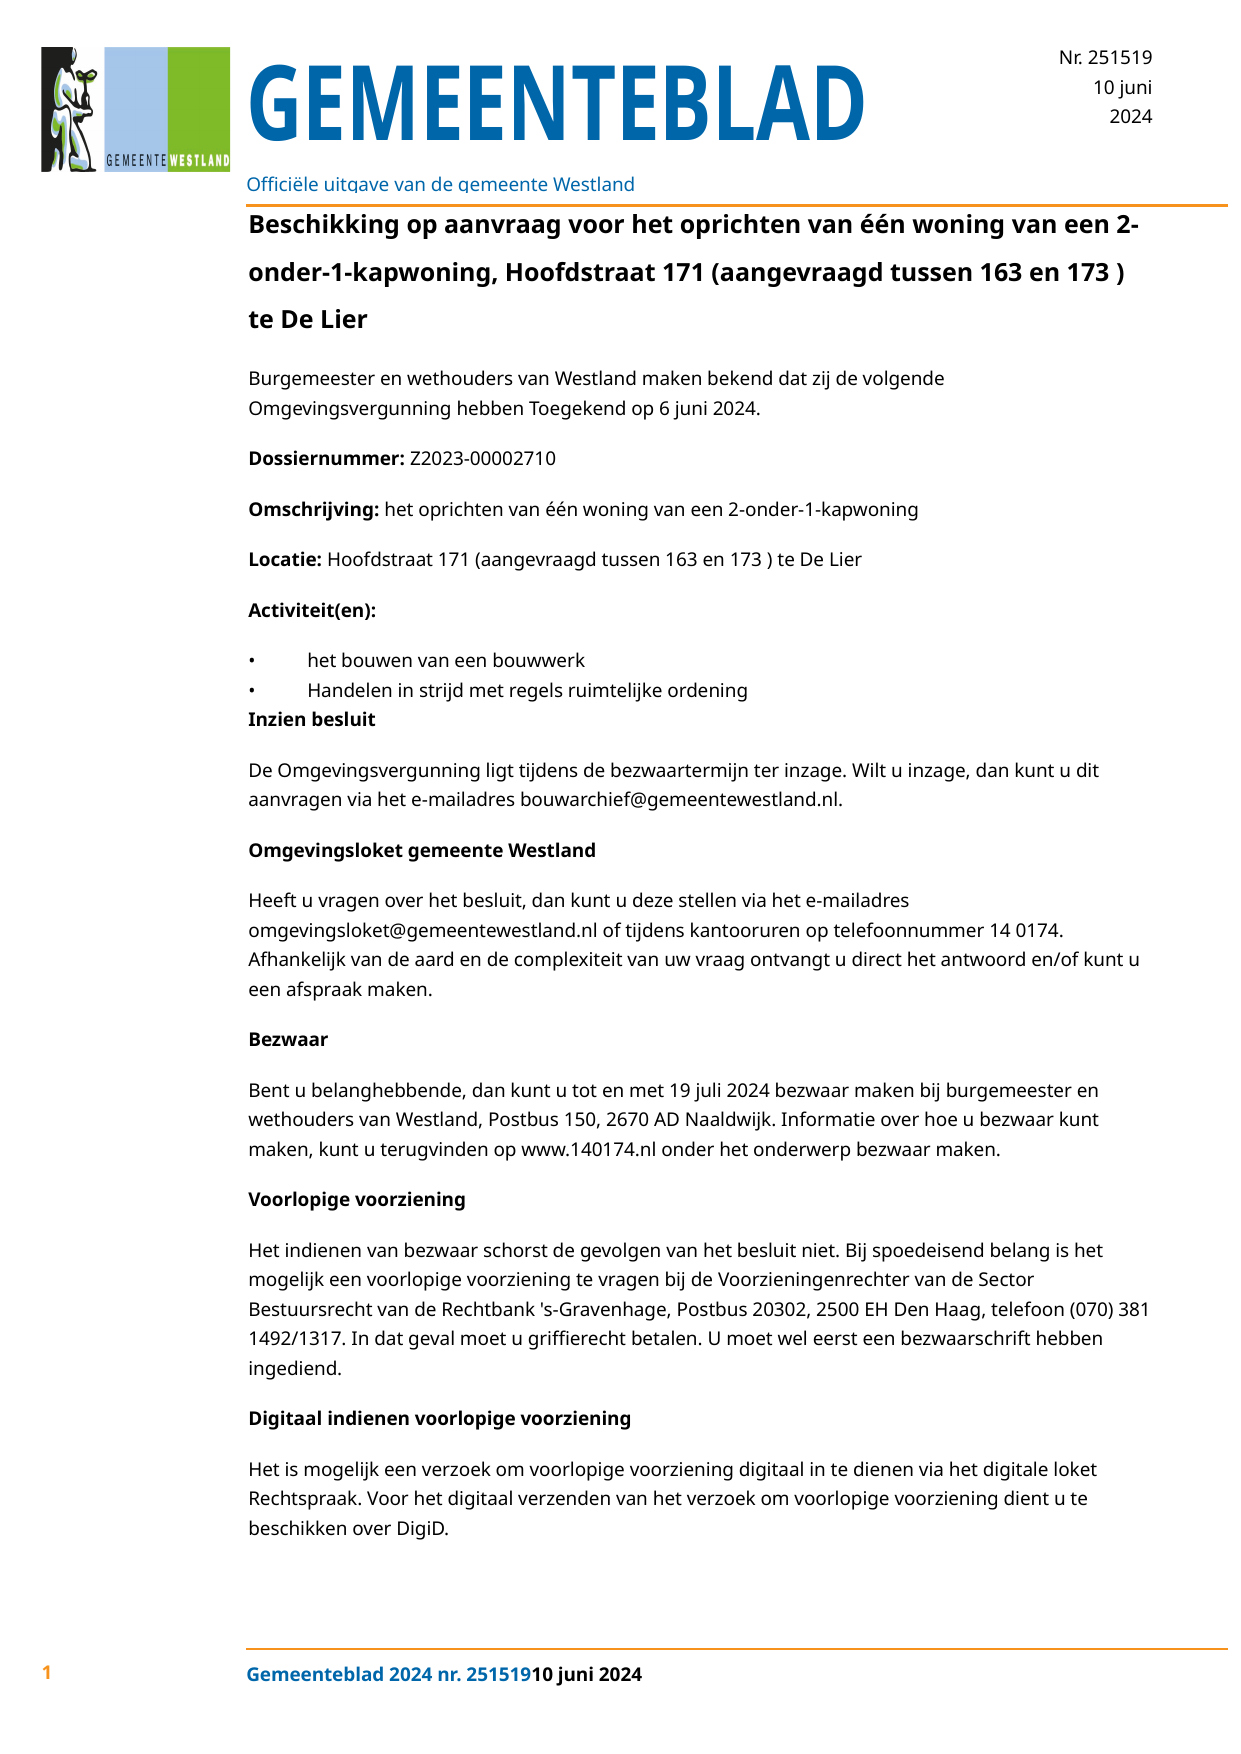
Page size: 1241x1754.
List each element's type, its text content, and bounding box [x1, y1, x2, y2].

list Handelen in strijd met regels ruimtelijke ordening [248, 677, 1152, 702]
text Locatie: Hoofdstraat 171 (aangevraagd tussen 163 en 173 ) te De Lier [248, 546, 1152, 572]
text Omgevingsloket gemeente Westland [248, 837, 1152, 862]
text Inzien besluit [248, 706, 1152, 732]
text Digitaal indienen voorlopige voorziening [248, 1406, 1152, 1431]
text Bent u belanghebbende, dan kunt u tot en met 19 juli 2024 bezwaar maken bij burgemeester en wethouders van Westland, Postbus 150, 2670 AD Naaldwijk. Informatie over hoe u bezwaar kunt maken, kunt u terugvinden op www.140174.nl onder het onderwerp bezwaar maken. [248, 1077, 1152, 1162]
text Beschikking op aanvraag voor het oprichten van één woning van een 2-onder-1-kapwoning, Hoofdstraat 171 (aangevraagd tussen 163 en 173 ) te De Lier [248, 207, 1152, 336]
text Omschrijving: het oprichten van één woning van een 2-onder-1-kapwoning [248, 496, 1152, 522]
text Bezwaar [248, 1026, 1152, 1052]
text Voorlopige voorziening [248, 1186, 1152, 1212]
picture [41, 47, 231, 172]
list het bouwen van een bouwwerk [248, 647, 1152, 673]
text Het indienen van bezwaar schorst de gevolgen van het besluit niet. Bij spoedeisend belang is het mogelijk een voorlopige voorziening te vragen bij de Voorzieningenrechter van de Sector Bestuursrecht van de Rechtbank 's-Gravenhage, Postbus 20302, 2500 EH Den Haag, telefoon (070) 381 1492/1317. In dat geval moet u griffierecht betalen. U moet wel eerst een bezwaarschrift hebben ingediend. [248, 1237, 1152, 1381]
text Het is mogelijk een verzoek om voorlopige voorziening digitaal in te dienen via het digitale loket Rechtspraak. Voor het digitaal verzenden van het verzoek om voorlopige voorziening dient u te beschikken over DigiD. [248, 1456, 1152, 1541]
text Heeft u vragen over het besluit, dan kunt u deze stellen via het e-mailadres omgevingsloket@gemeentewestland.nl of tijdens kantooruren op telefoonnummer 14 0174. Afhankelijk van de aard en de complexiteit van uw vraag ontvangt u direct het antwoord en/of kunt u een afspraak maken. [248, 887, 1152, 1002]
text De Omgevingsvergunning ligt tijdens de bezwaartermijn ter inzage. Wilt u inzage, dan kunt u dit aanvragen via het e-mailadres bouwarchief@gemeentewestland.nl. [248, 757, 1152, 812]
text Burgemeester en wethouders van Westland maken bekend dat zij de volgende Omgevingsvergunning hebben Toegekend op 6 juni 2024. [248, 366, 1152, 421]
text Dossiernummer: Z2023-00002710 [248, 446, 1152, 471]
text Activiteit(en): [248, 597, 1152, 622]
